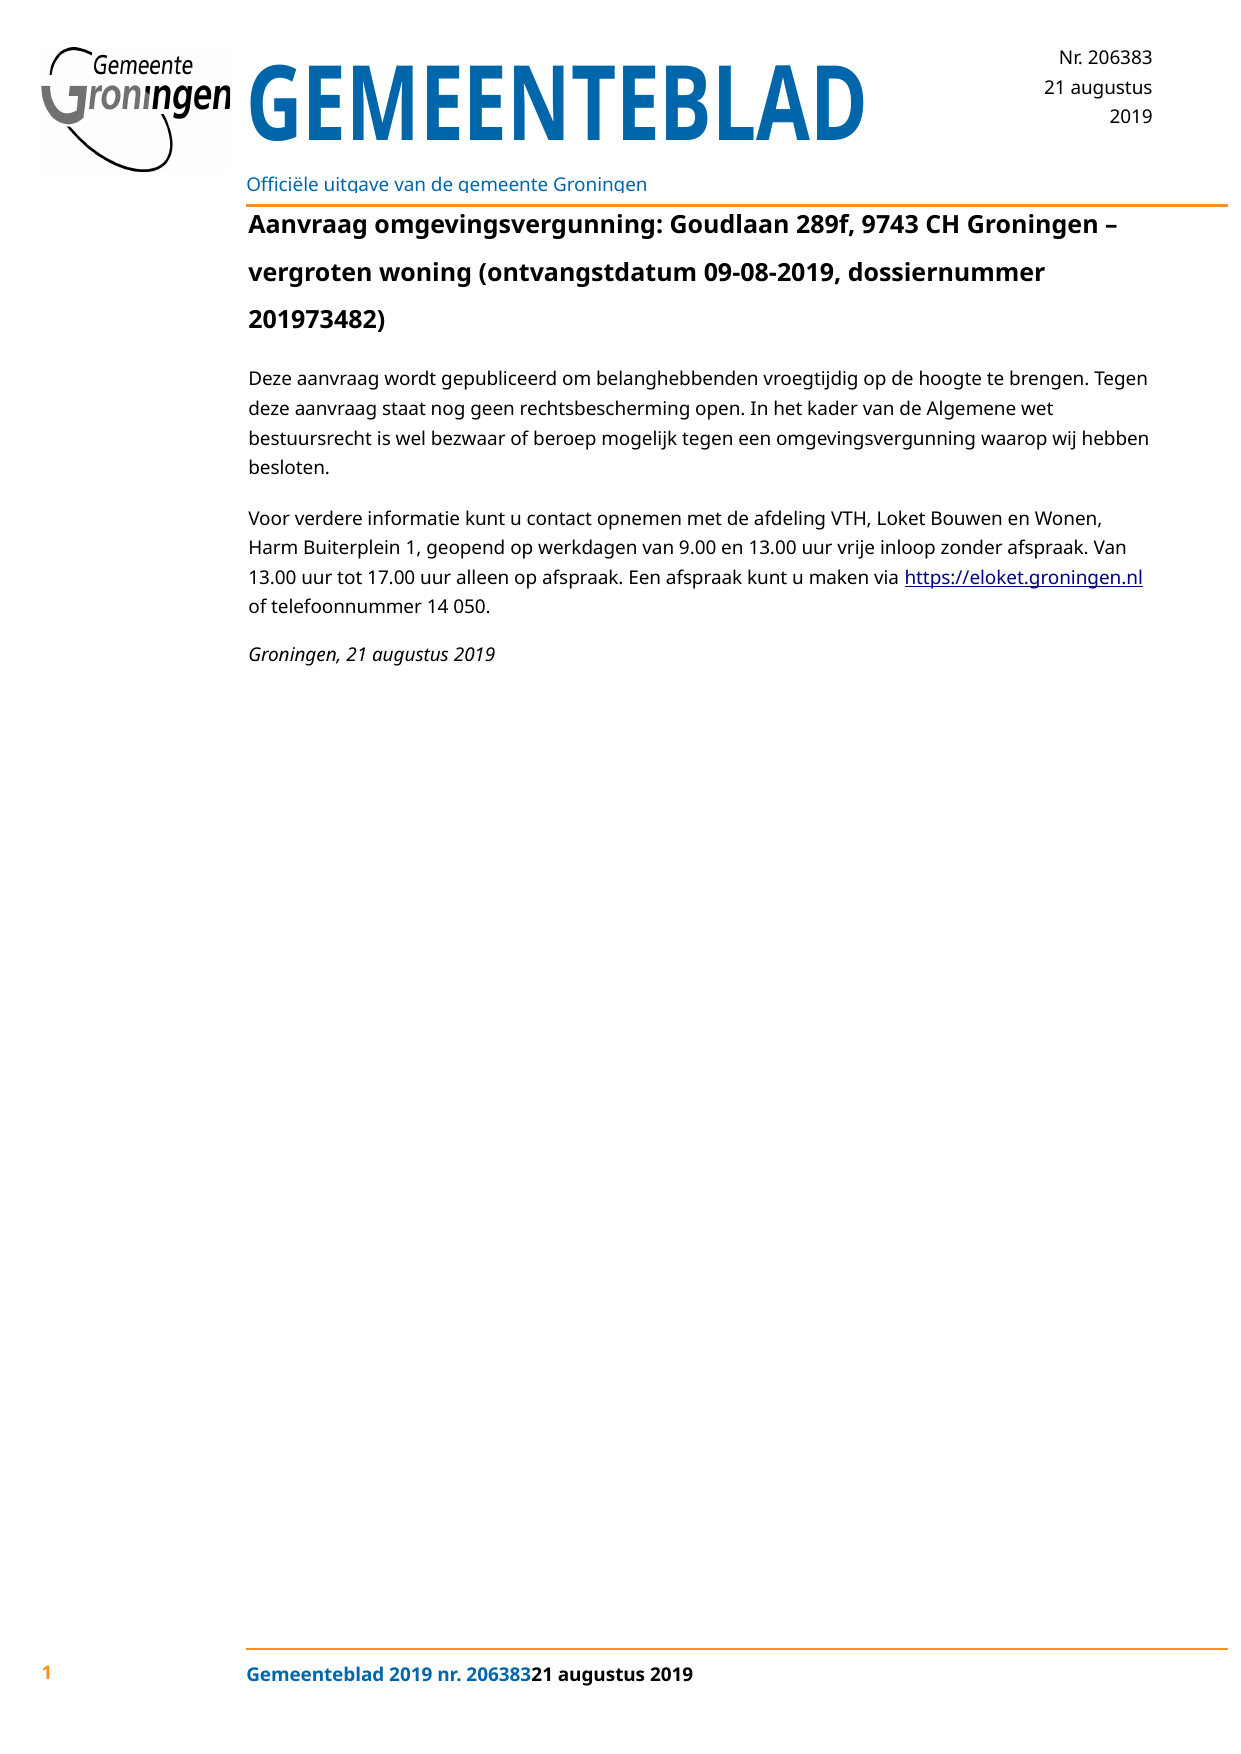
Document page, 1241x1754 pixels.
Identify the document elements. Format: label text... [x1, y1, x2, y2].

picture [41, 47, 231, 172]
text Groningen, 21 augustus 2019 [248, 641, 1152, 667]
text Aanvraag omgevingsvergunning: Goudlaan 289f, 9743 CH Groningen – vergroten woning (ontvangstdatum 09-08-2019, dossiernummer 201973482) [248, 207, 1152, 336]
text Deze aanvraag wordt gepubliceerd om belanghebbenden vroegtijdig op de hoogte te brengen. Tegen deze aanvraag staat nog geen rechtsbescherming open. In het kader van de Algemene wet bestuursrecht is wel bezwaar of beroep mogelijk tegen een omgevingsvergunning waarop wij hebben besloten. [248, 366, 1152, 480]
text Voor verdere informatie kunt u contact opnemen met de afdeling VTH, Loket Bouwen en Wonen, Harm Buiterplein 1, geopend op werkdagen van 9.00 en 13.00 uur vrije inloop zonder afspraak. Van 13.00 uur tot 17.00 uur alleen op afspraak. Een afspraak kunt u maken via https://eloket.groningen.nl of telefoonnummer 14 050. [248, 505, 1152, 619]
